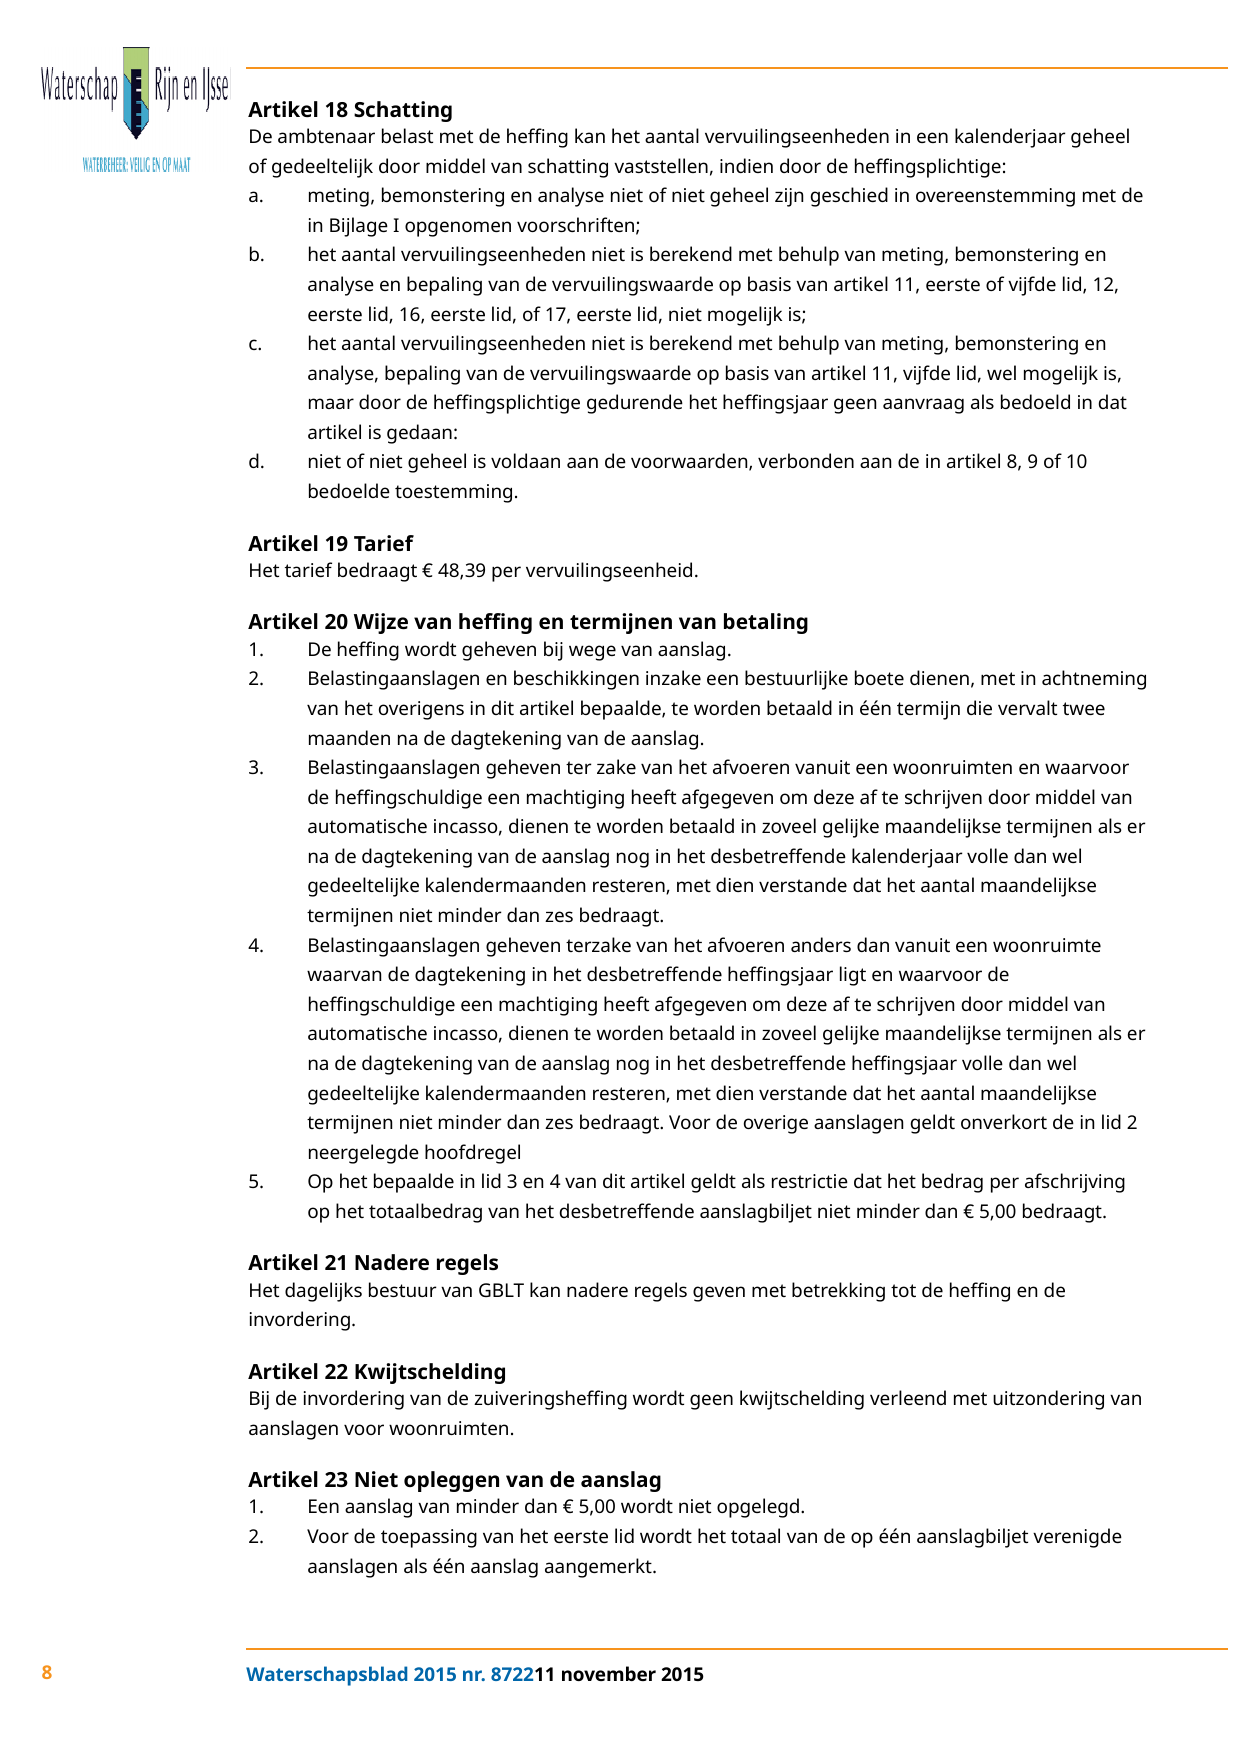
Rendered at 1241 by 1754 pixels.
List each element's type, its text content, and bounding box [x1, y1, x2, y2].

text Artikel 20 Wijze van heffing en termijnen van betaling [248, 607, 1152, 636]
list het aantal vervuilingseenheden niet is berekend met behulp van meting, bemonstering en analyse en bepaling van de vervuilingswaarde op basis van artikel 11, eerste of vijfde lid, 12, eerste lid, 16, eerste lid, of 17, eerste lid, niet mogelijk is; [248, 242, 1152, 326]
text Bij de invordering van de zuiveringsheffing wordt geen kwijtschelding verleend met uitzondering van aanslagen voor woonruimten. [248, 1385, 1152, 1441]
text Het tarief bedraagt € 48,39 per vervuilingseenheid. [248, 557, 1152, 583]
list het aantal vervuilingseenheden niet is berekend met behulp van meting, bemonstering en analyse, bepaling van de vervuilingswaarde op basis van artikel 11, vijfde lid, wel mogelijk is, maar door de heffingsplichtige gedurende het heffingsjaar geen aanvraag als bedoeld in dat artikel is gedaan: [248, 330, 1152, 445]
list Belastingaanslagen geheven terzake van het afvoeren anders dan vanuit een woonruimte waarvan de dagtekening in het desbetreffende heffingsjaar ligt en waarvoor de heffingschuldige een machtiging heeft afgegeven om deze af te schrijven door middel van automatische incasso, dienen te worden betaald in zoveel gelijke maandelijkse termijnen als er na de dagtekening van de aanslag nog in het desbetreffende heffingsjaar volle dan wel gedeeltelijke kalendermaanden resteren, met dien verstande dat het aantal maandelijkse termijnen niet minder dan zes bedraagt. Voor de overige aanslagen geldt onverkort de in lid 2 neergelegde hoofdregel [248, 932, 1152, 1164]
picture [41, 47, 231, 172]
text Artikel 21 Nadere regels [248, 1248, 1152, 1277]
list Belastingaanslagen en beschikkingen inzake een bestuurlijke boete dienen, met in achtneming van het overigens in dit artikel bepaalde, te worden betaald in één termijn die vervalt twee maanden na de dagtekening van de aanslag. [248, 666, 1152, 750]
list Voor de toepassing van het eerste lid wordt het totaal van de op één aanslagbiljet verenigde aanslagen als één aanslag aangemerkt. [248, 1523, 1152, 1579]
text De ambtenaar belast met de heffing kan het aantal vervuilingseenheden in een kalenderjaar geheel of gedeeltelijk door middel van schatting vaststellen, indien door de heffingsplichtige: [248, 123, 1152, 178]
text Artikel 19 Tarief [248, 529, 1152, 557]
text Artikel 22 Kwijtschelding [248, 1357, 1152, 1385]
list Op het bepaalde in lid 3 en 4 van dit artikel geldt als restrictie dat het bedrag per afschrijving op het totaalbedrag van het desbetreffende aanslagbiljet niet minder dan € 5,00 bedraagt. [248, 1168, 1152, 1224]
list Een aanslag van minder dan € 5,00 wordt niet opgelegd. [248, 1494, 1152, 1519]
text Het dagelijks bestuur van GBLT kan nadere regels geven met betrekking tot de heffing en de invordering. [248, 1277, 1152, 1332]
text Artikel 23 Niet opleggen van de aanslag [248, 1465, 1152, 1494]
list meting, bemonstering en analyse niet of niet geheel zijn geschied in overeenstemming met de in Bijlage I opgenomen voorschriften; [248, 182, 1152, 238]
text Artikel 18 Schatting [248, 95, 1152, 123]
list Belastingaanslagen geheven ter zake van het afvoeren vanuit een woonruimten en waarvoor de heffingschuldige een machtiging heeft afgegeven om deze af te schrijven door middel van automatische incasso, dienen te worden betaald in zoveel gelijke maandelijkse termijnen als er na de dagtekening van de aanslag nog in het desbetreffende kalenderjaar volle dan wel gedeeltelijke kalendermaanden resteren, met dien verstande dat het aantal maandelijkse termijnen niet minder dan zes bedraagt. [248, 754, 1152, 928]
list De heffing wordt geheven bij wege van aanslag. [248, 636, 1152, 662]
list niet of niet geheel is voldaan aan de voorwaarden, verbonden aan de in artikel 8, 9 of 10 bedoelde toestemming. [248, 449, 1152, 504]
